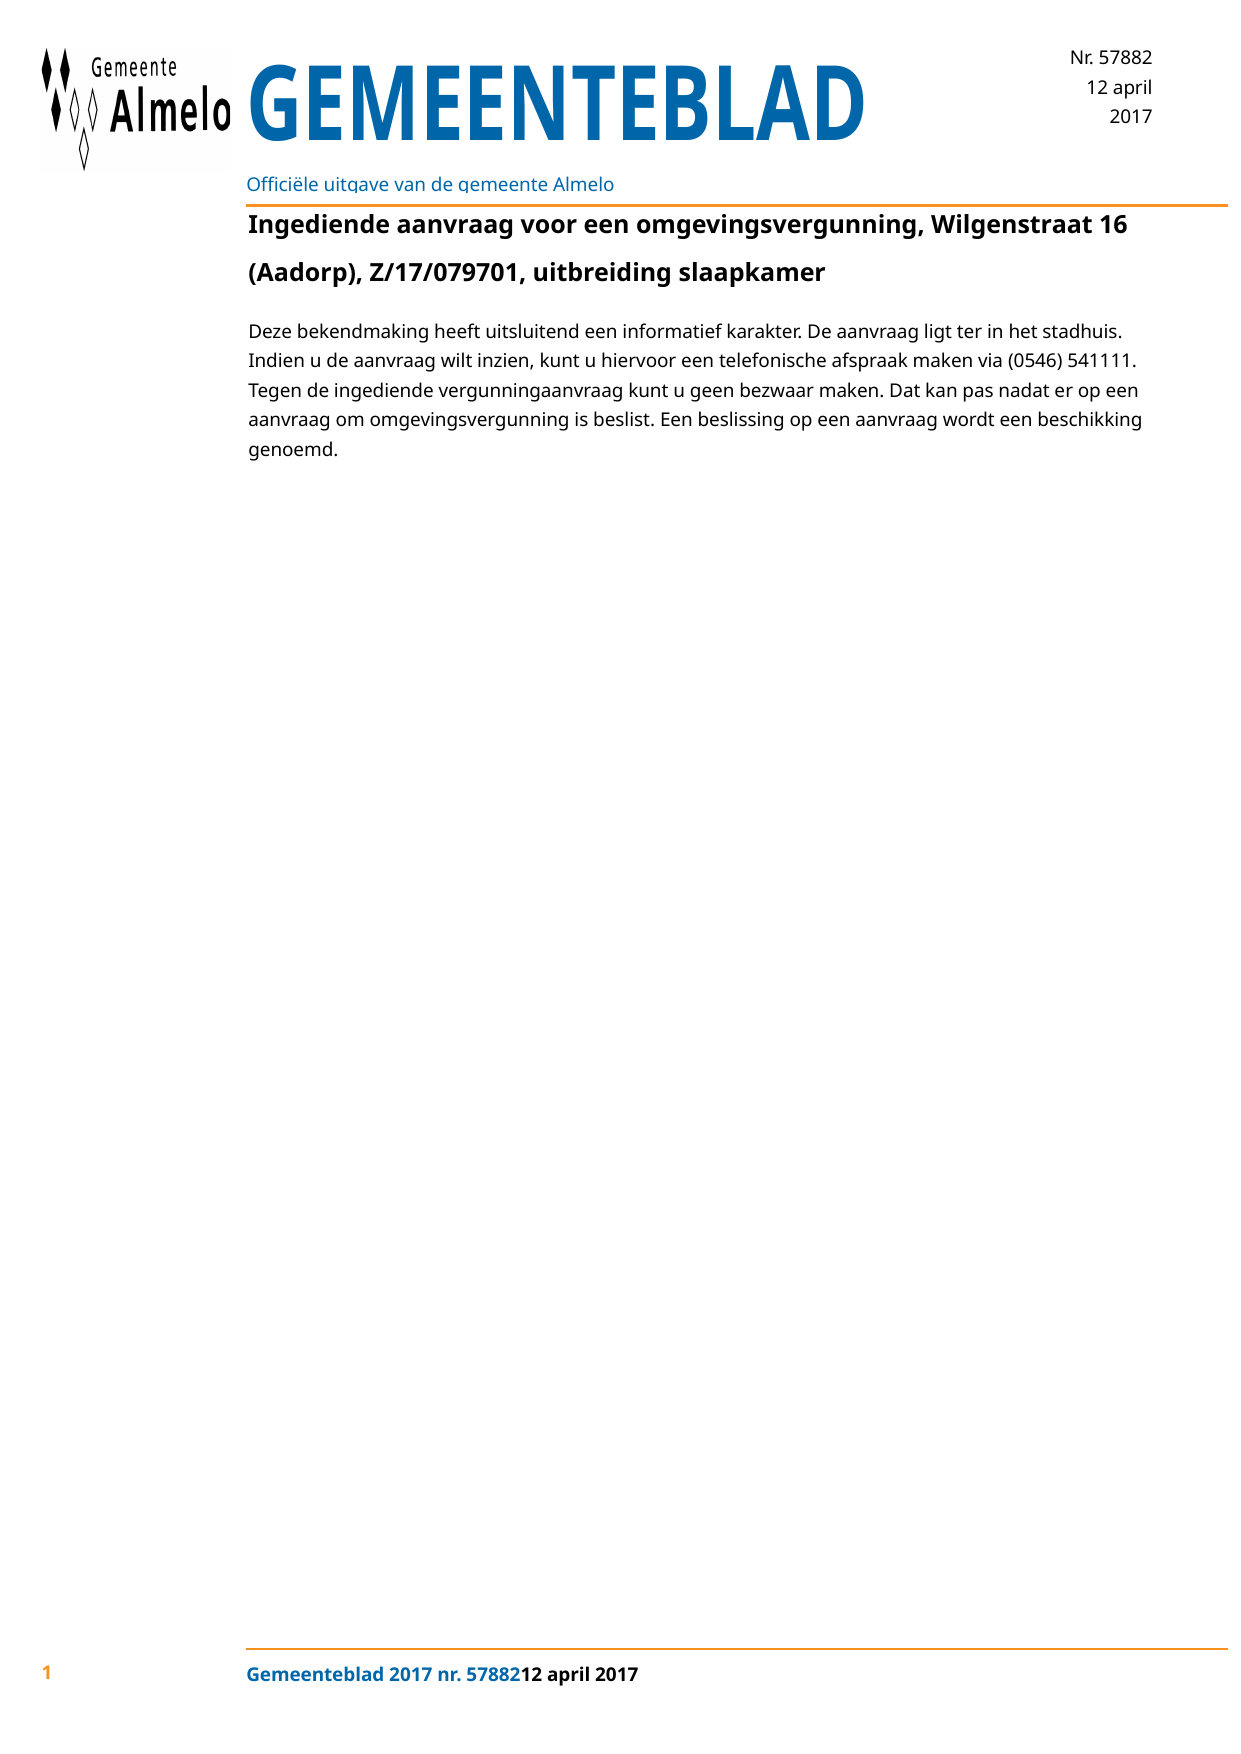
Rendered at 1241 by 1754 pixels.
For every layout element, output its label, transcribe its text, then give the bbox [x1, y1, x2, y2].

picture [41, 47, 231, 172]
text Deze bekendmaking heeft uitsluitend een informatief karakter. De aanvraag ligt ter in het stadhuis. Indien u de aanvraag wilt inzien, kunt u hiervoor een telefonische afspraak maken via (0546) 541111. Tegen de ingediende vergunningaanvraag kunt u geen bezwaar maken. Dat kan pas nadat er op een aanvraag om omgevingsvergunning is beslist. Een beslissing op een aanvraag wordt een beschikking genoemd. [248, 318, 1152, 462]
text Ingediende aanvraag voor een omgevingsvergunning, Wilgenstraat 16 (Aadorp), Z/17/079701, uitbreiding slaapkamer [248, 207, 1152, 288]
